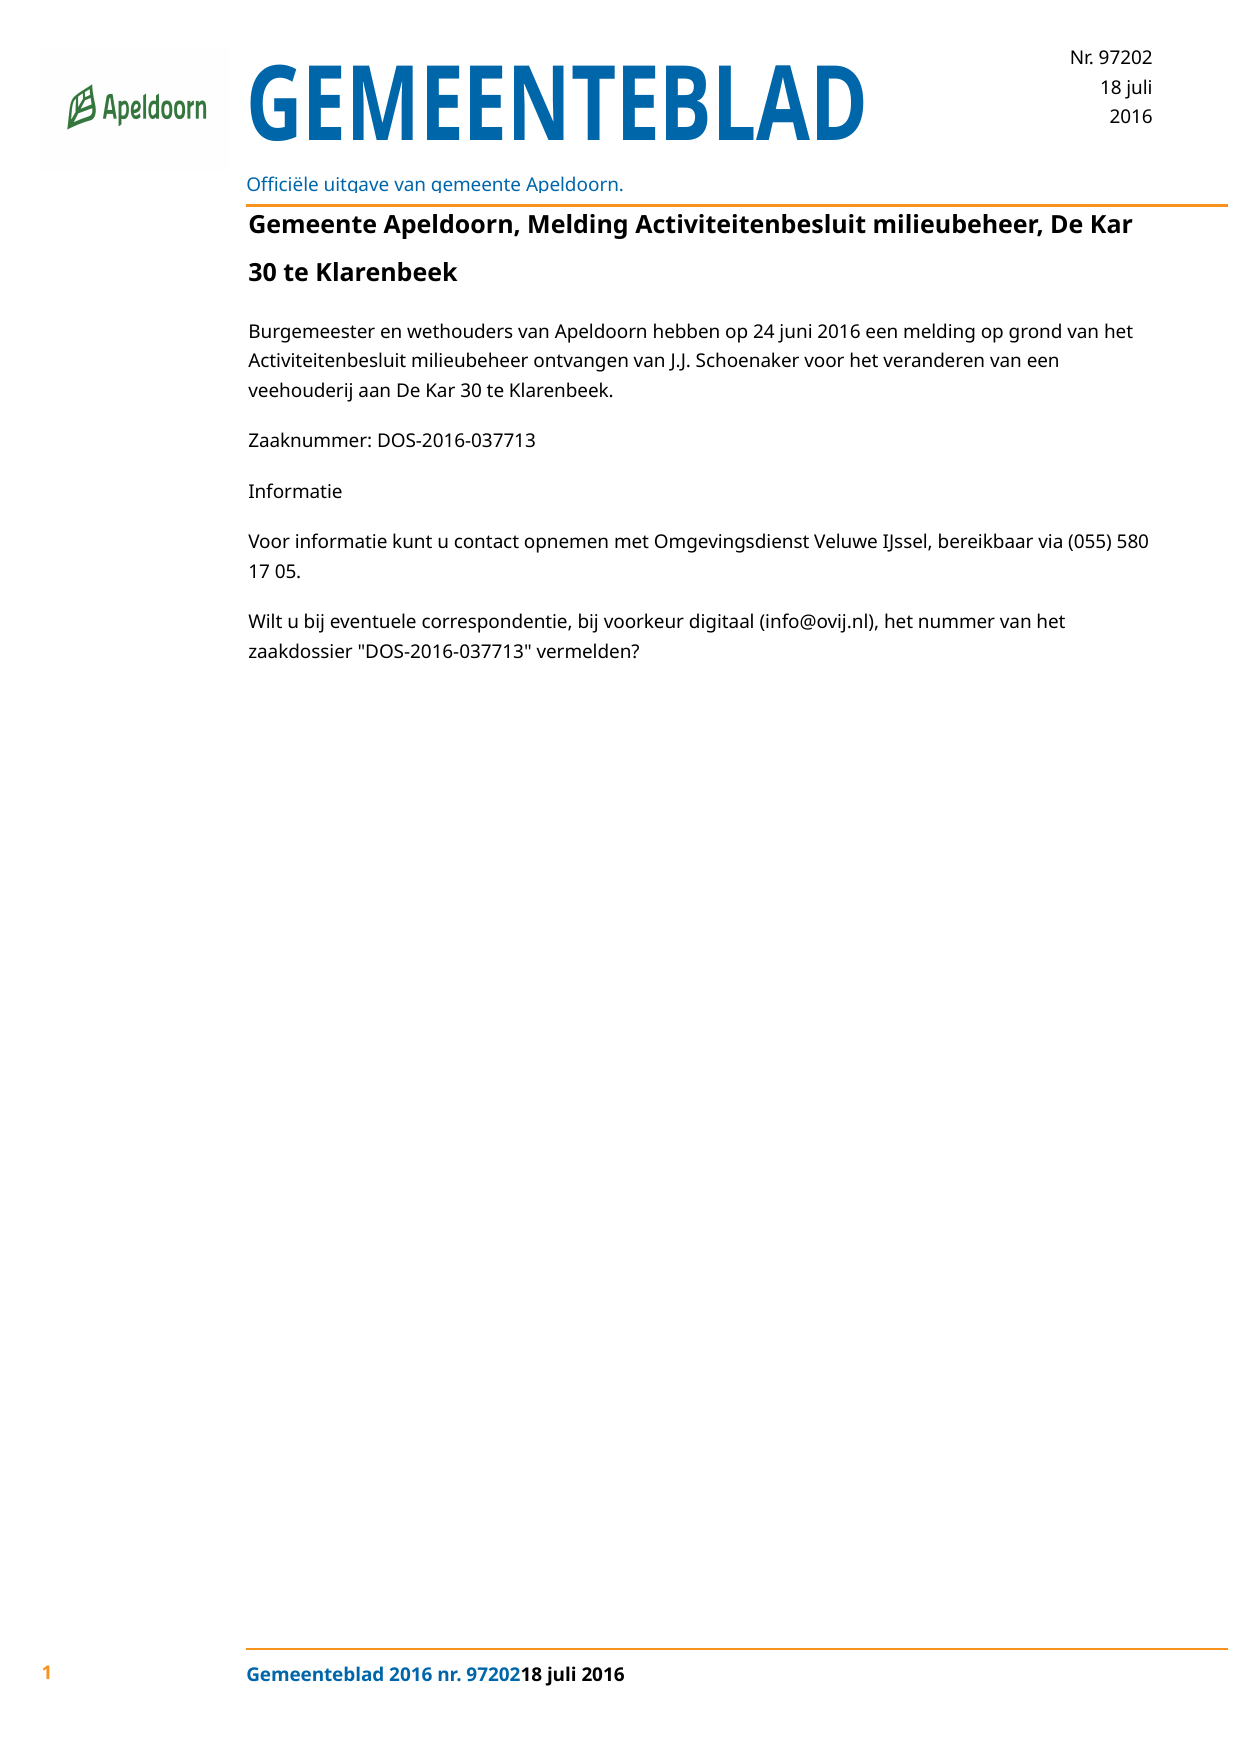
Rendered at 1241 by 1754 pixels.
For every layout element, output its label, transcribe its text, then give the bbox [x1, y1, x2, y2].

text Gemeente Apeldoorn, Melding Activiteitenbesluit milieubeheer, De Kar 30 te Klarenbeek [248, 207, 1152, 288]
text Voor informatie kunt u contact opnemen met Omgevingsdienst Veluwe IJssel, bereikbaar via (055) 580 17 05. [248, 528, 1152, 584]
text Informatie [248, 478, 1152, 504]
picture [41, 47, 231, 172]
text Burgemeester en wethouders van Apeldoorn hebben op 24 juni 2016 een melding op grond van het Activiteitenbesluit milieubeheer ontvangen van J.J. Schoenaker voor het veranderen van een veehouderij aan De Kar 30 te Klarenbeek. [248, 318, 1152, 403]
text Zaaknummer: DOS-2016-037713 [248, 427, 1152, 453]
text Wilt u bij eventuele correspondentie, bij voorkeur digitaal (info@ovij.nl), het nummer van het zaakdossier "DOS-2016-037713" vermelden? [248, 608, 1152, 664]
